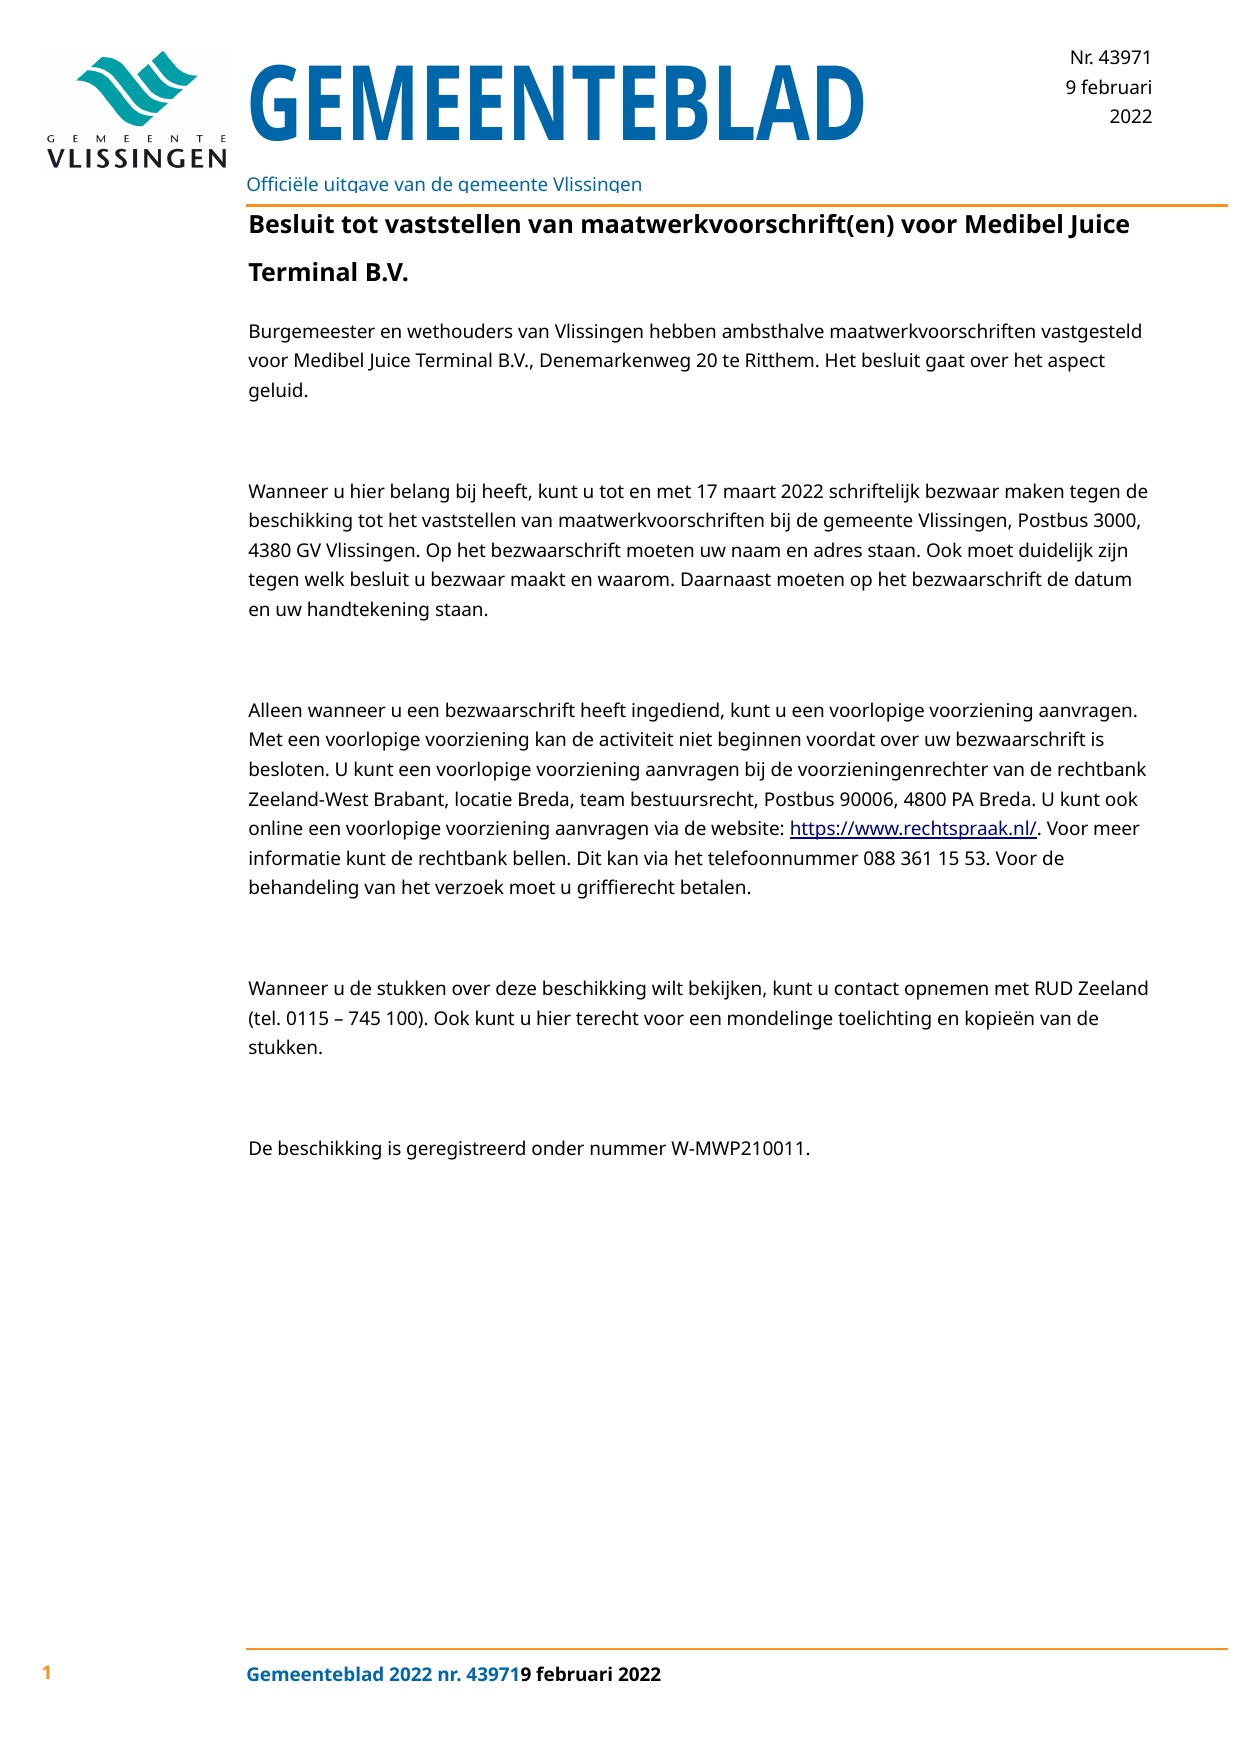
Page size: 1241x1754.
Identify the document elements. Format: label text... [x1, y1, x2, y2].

text Alleen wanneer u een bezwaarschrift heeft ingediend, kunt u een voorlopige voorziening aanvragen. Met een voorlopige voorziening kan de activiteit niet beginnen voordat over uw bezwaarschrift is besloten. U kunt een voorlopige voorziening aanvragen bij de voorzieningenrechter van de rechtbank Zeeland-West Brabant, locatie Breda, team bestuursrecht, Postbus 90006, 4800 PA Breda. U kunt ook online een voorlopige voorziening aanvragen via de website: https://www.rechtspraak.nl/. Voor meer informatie kunt de rechtbank bellen. Dit kan via het telefoonnummer 088 361 15 53. Voor de behandeling van het verzoek moet u griffierecht betalen. [248, 697, 1152, 900]
picture [41, 47, 231, 172]
text Besluit tot vaststellen van maatwerkvoorschrift(en) voor Medibel Juice Terminal B.V. [248, 207, 1152, 288]
text De beschikking is geregistreerd onder nummer W-MWP210011. [248, 1135, 1152, 1161]
text Burgemeester en wethouders van Vlissingen hebben ambsthalve maatwerkvoorschriften vastgesteld voor Medibel Juice Terminal B.V., Denemarkenweg 20 te Ritthem. Het besluit gaat over het aspect geluid. [248, 318, 1152, 403]
text Wanneer u hier belang bij heeft, kunt u tot en met 17 maart 2022 schriftelijk bezwaar maken tegen de beschikking tot het vaststellen van maatwerkvoorschriften bij de gemeente Vlissingen, Postbus 3000, 4380 GV Vlissingen. Op het bezwaarschrift moeten uw naam en adres staan. Ook moet duidelijk zijn tegen welk besluit u bezwaar maakt en waarom. Daarnaast moeten op het bezwaarschrift de datum en uw handtekening staan. [248, 478, 1152, 622]
text Wanneer u de stukken over deze beschikking wilt bekijken, kunt u contact opnemen met RUD Zeeland (tel. 0115 – 745 100). Ook kunt u hier terecht voor een mondelinge toelichting en kopieën van de stukken. [248, 975, 1152, 1060]
